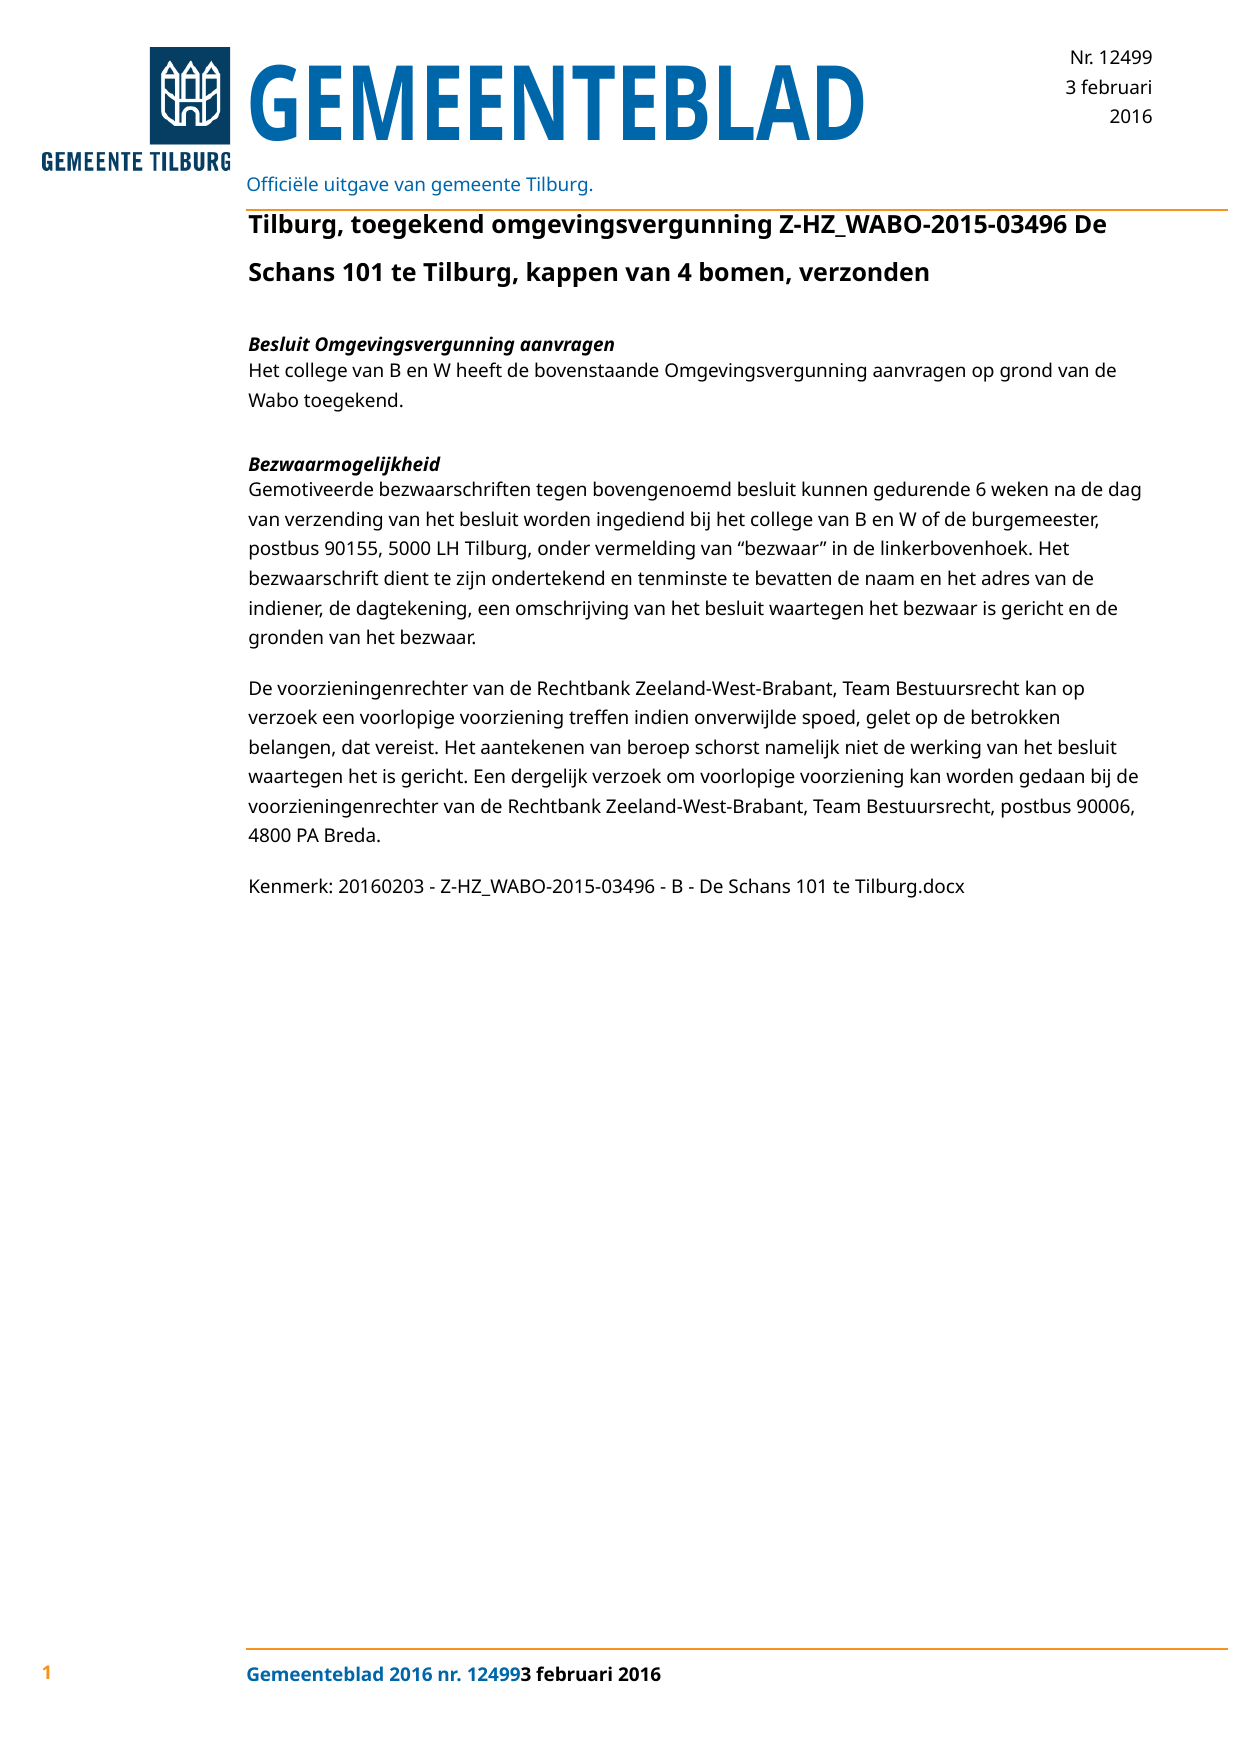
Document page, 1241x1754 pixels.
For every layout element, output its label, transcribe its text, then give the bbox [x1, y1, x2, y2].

text Bezwaarmogelijkheid [248, 451, 1152, 476]
text Kenmerk: 20160203 - Z-HZ_WABO-2015-03496 - B - De Schans 101 te Tilburg.docx [248, 873, 1152, 899]
text Besluit Omgevingsvergunning aanvragen [248, 331, 1152, 357]
text Het college van B en W heeft de bovenstaande Omgevingsvergunning aanvragen op grond van de Wabo toegekend. [248, 357, 1152, 412]
text Gemotiveerde bezwaarschriften tegen bovengenoemd besluit kunnen gedurende 6 weken na de dag van verzending van het besluit worden ingediend bij het college van B en W of de burgemeester, postbus 90155, 5000 LH Tilburg, onder vermelding van “bezwaar” in de linkerbovenhoek. Het bezwaarschrift dient te zijn ondertekend en tenminste te bevatten de naam en het adres van de indiener, de dagtekening, een omschrijving van het besluit waartegen het bezwaar is gericht en de gronden van het bezwaar. [248, 476, 1152, 650]
text Tilburg, toegekend omgevingsvergunning Z-HZ_WABO-2015-03496 De Schans 101 te Tilburg, kappen van 4 bomen, verzonden [248, 211, 1152, 288]
text De voorzieningenrechter van de Rechtbank Zeeland-West-Brabant, Team Bestuursrecht kan op verzoek een voorlopige voorziening treffen indien onverwijlde spoed, gelet op de betrokken belangen, dat vereist. Het aantekenen van beroep schorst namelijk niet de werking van het besluit waartegen het is gericht. Een dergelijk verzoek om voorlopige voorziening kan worden gedaan bij de voorzieningenrechter van de Rechtbank Zeeland-West-Brabant, Team Bestuursrecht, postbus 90006, 4800 PA Breda. [248, 675, 1152, 848]
picture [41, 47, 231, 172]
